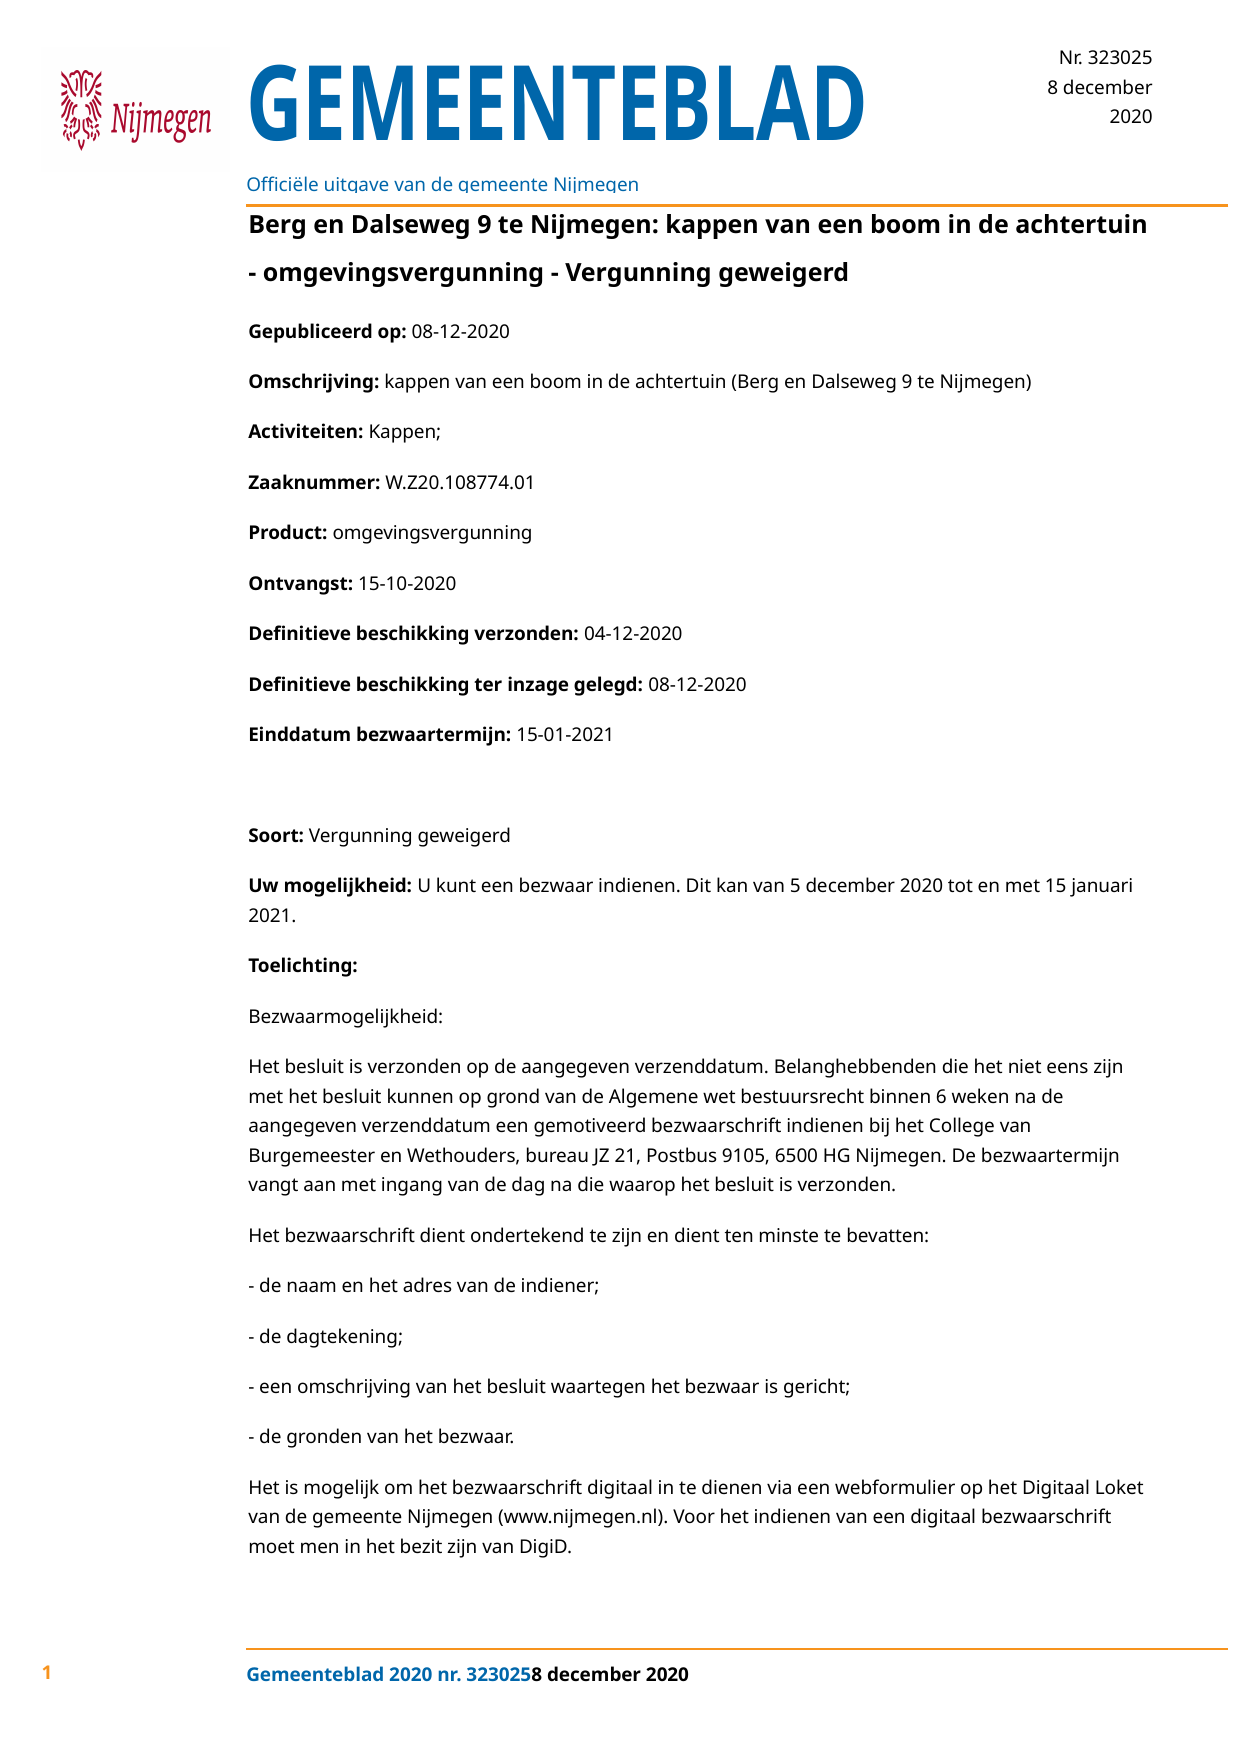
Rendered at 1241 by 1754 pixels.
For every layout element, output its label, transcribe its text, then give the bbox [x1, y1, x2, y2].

text Bezwaarmogelijkheid: [248, 1003, 1152, 1029]
text - een omschrijving van het besluit waartegen het bezwaar is gericht; [248, 1373, 1152, 1399]
text Definitieve beschikking ter inzage gelegd: 08-12-2020 [248, 671, 1152, 697]
text Het besluit is verzonden op de aangegeven verzenddatum. Belanghebbenden die het niet eens zijn met het besluit kunnen op grond van de Algemene wet bestuursrecht binnen 6 weken na de aangegeven verzenddatum een gemotiveerd bezwaarschrift indienen bij het College van Burgemeester en Wethouders, bureau JZ 21, Postbus 9105, 6500 HG Nijmegen. De bezwaartermijn vangt aan met ingang van de dag na die waarop het besluit is verzonden. [248, 1053, 1152, 1197]
text Toelichting: [248, 952, 1152, 978]
text Uw mogelijkheid: U kunt een bezwaar indienen. Dit kan van 5 december 2020 tot en met 15 januari 2021. [248, 872, 1152, 928]
picture [41, 47, 231, 172]
text Gepubliceerd op: 08-12-2020 [248, 318, 1152, 344]
text Het bezwaarschrift dient ondertekend te zijn en dient ten minste te bevatten: [248, 1222, 1152, 1248]
text Omschrijving: kappen van een boom in de achtertuin (Berg en Dalseweg 9 te Nijmegen) [248, 368, 1152, 394]
text Zaaknummer: W.Z20.108774.01 [248, 469, 1152, 495]
text Activiteiten: Kappen; [248, 419, 1152, 444]
text Einddatum bezwaartermijn: 15-01-2021 [248, 721, 1152, 747]
text - de dagtekening; [248, 1323, 1152, 1349]
text Berg en Dalseweg 9 te Nijmegen: kappen van een boom in de achtertuin - omgevingsvergunning - Vergunning geweigerd [248, 207, 1152, 288]
text Soort: Vergunning geweigerd [248, 822, 1152, 848]
text Definitieve beschikking verzonden: 04-12-2020 [248, 620, 1152, 646]
text Product: omgevingsvergunning [248, 519, 1152, 545]
text - de gronden van het bezwaar. [248, 1424, 1152, 1449]
text - de naam en het adres van de indiener; [248, 1272, 1152, 1298]
text Het is mogelijk om het bezwaarschrift digitaal in te dienen via een webformulier op het Digitaal Loket van de gemeente Nijmegen (www.nijmegen.nl). Voor het indienen van een digitaal bezwaarschrift moet men in het bezit zijn van DigiD. [248, 1474, 1152, 1559]
text Ontvangst: 15-10-2020 [248, 570, 1152, 596]
